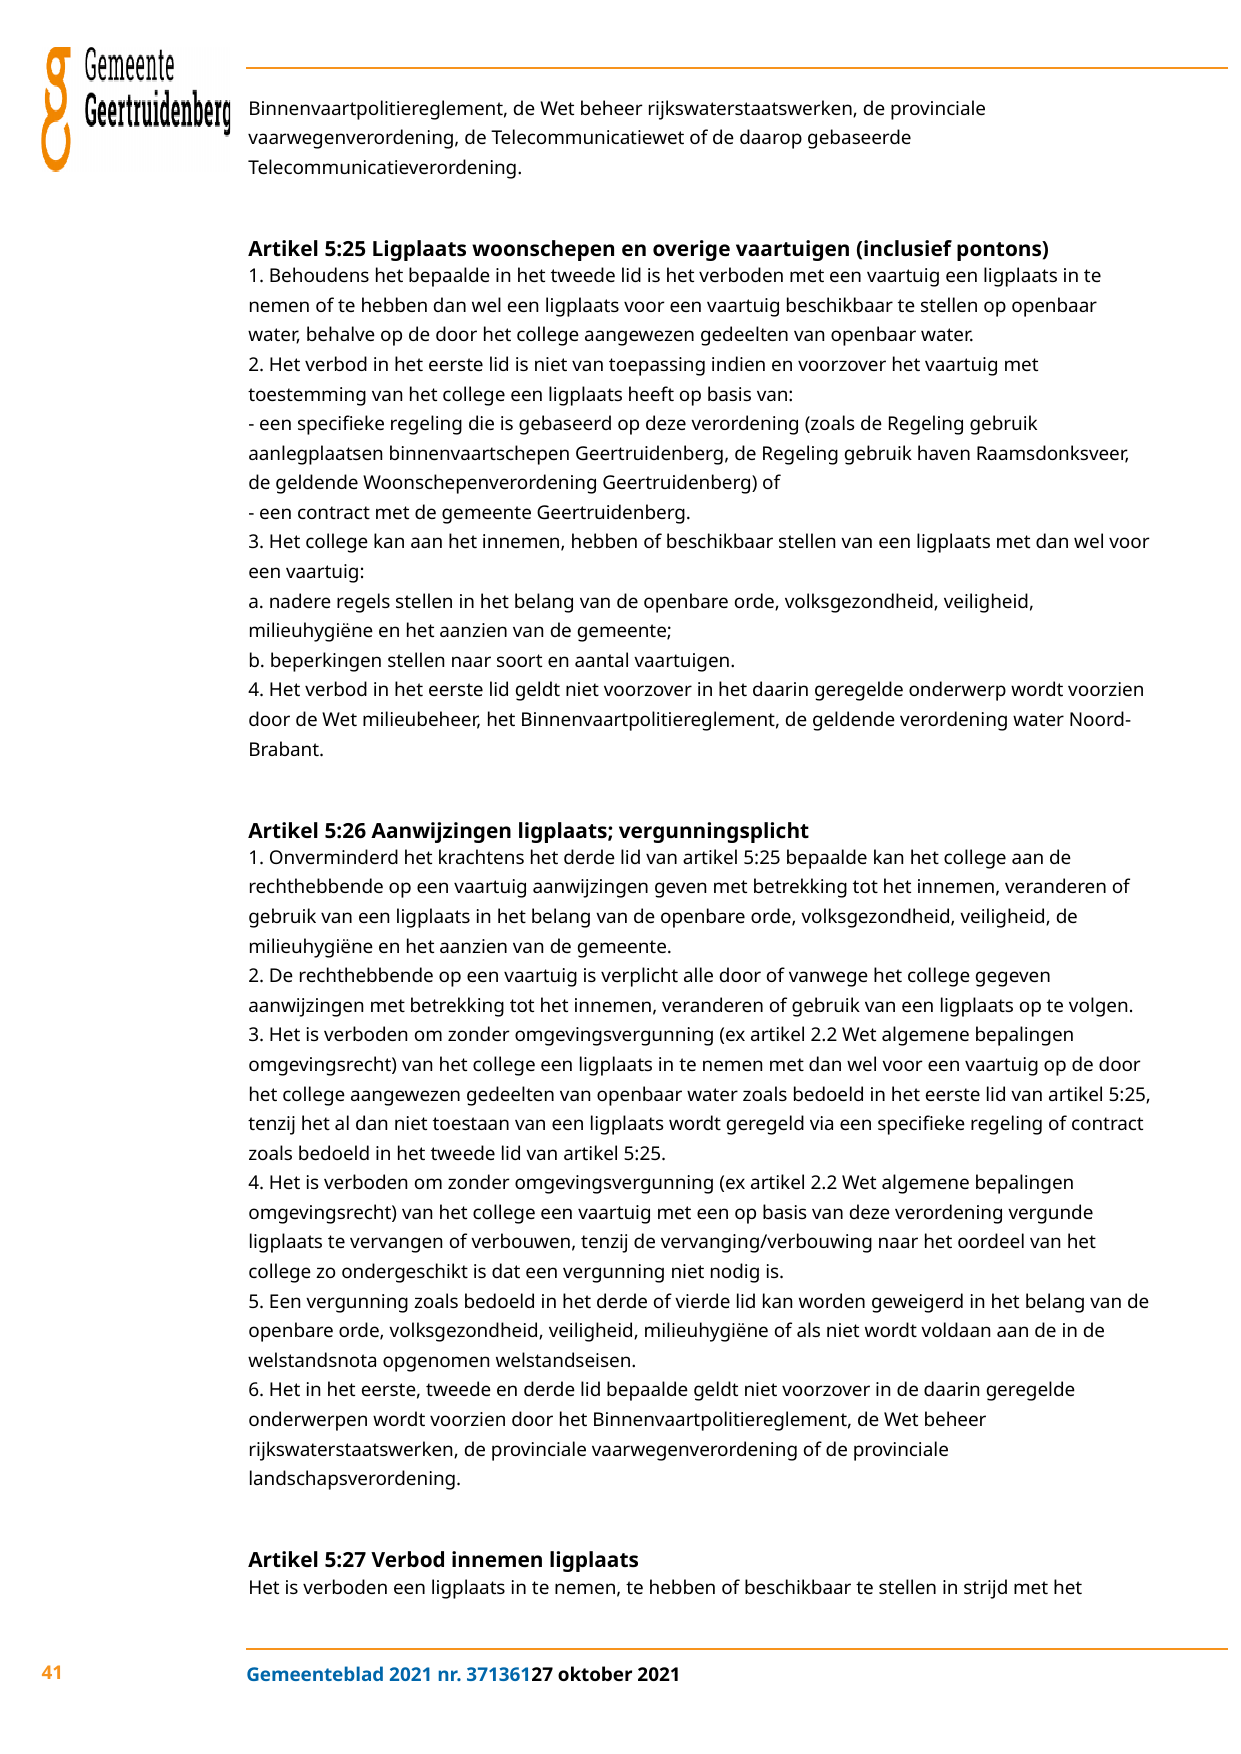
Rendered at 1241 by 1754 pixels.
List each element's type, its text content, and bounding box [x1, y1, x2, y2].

text 6. Het in het eerste, tweede en derde lid bepaalde geldt niet voorzover in de daarin geregelde onderwerpen wordt voorzien door het Binnenvaartpolitiereglement, de Wet beheer rijkswaterstaatswerken, de provinciale vaarwegenverordening of de provinciale landschapsverordening. [248, 1377, 1152, 1491]
text 4. Het verbod in het eerste lid geldt niet voorzover in het daarin geregelde onderwerp wordt voorzien door de Wet milieubeheer, het Binnenvaartpolitiereglement, de geldende verordening water Noord- Brabant. [248, 677, 1152, 761]
text Artikel 5:27 Verbod innemen ligplaats [248, 1545, 1152, 1574]
text a. nadere regels stellen in het belang van de openbare orde, volksgezondheid, veiligheid, milieuhygiëne en het aanzien van de gemeente; [248, 588, 1152, 643]
picture [41, 47, 231, 172]
text 1. Onverminderd het krachtens het derde lid van artikel 5:25 bepaalde kan het college aan de rechthebbende op een vaartuig aanwijzingen geven met betrekking tot het innemen, veranderen of gebruik van een ligplaats in het belang van de openbare orde, volksgezondheid, veiligheid, de milieuhygiëne en het aanzien van de gemeente. [248, 844, 1152, 959]
text 4. Het is verboden om zonder omgevingsvergunning (ex artikel 2.2 Wet algemene bepalingen omgevingsrecht) van het college een vaartuig met een op basis van deze verordening vergunde ligplaats te vervangen of verbouwen, tenzij de vervanging/verbouwing naar het oordeel van het college zo ondergeschikt is dat een vergunning niet nodig is. [248, 1169, 1152, 1284]
text Binnenvaartpolitiereglement, de Wet beheer rijkswaterstaatswerken, de provinciale vaarwegenverordening, de Telecommunicatiewet of de daarop gebaseerde Telecommunicatieverordening. [248, 95, 1152, 180]
text 5. Een vergunning zoals bedoeld in het derde of vierde lid kan worden geweigerd in het belang van de openbare orde, volksgezondheid, veiligheid, milieuhygiëne of als niet wordt voldaan aan de in de welstandsnota opgenomen welstandseisen. [248, 1288, 1152, 1373]
text 1. Behoudens het bepaalde in het tweede lid is het verboden met een vaartuig een ligplaats in te nemen of te hebben dan wel een ligplaats voor een vaartuig beschikbaar te stellen op openbaar water, behalve op de door het college aangewezen gedeelten van openbaar water. [248, 262, 1152, 347]
text Artikel 5:26 Aanwijzingen ligplaats; vergunningsplicht [248, 816, 1152, 844]
text 3. Het is verboden om zonder omgevingsvergunning (ex artikel 2.2 Wet algemene bepalingen omgevingsrecht) van het college een ligplaats in te nemen met dan wel voor een vaartuig op de door het college aangewezen gedeelten van openbaar water zoals bedoeld in het eerste lid van artikel 5:25, tenzij het al dan niet toestaan van een ligplaats wordt geregeld via een specifieke regeling of contract zoals bedoeld in het tweede lid van artikel 5:25. [248, 1022, 1152, 1166]
text b. beperkingen stellen naar soort en aantal vaartuigen. [248, 647, 1152, 673]
text Artikel 5:25 Ligplaats woonschepen en overige vaartuigen (inclusief pontons) [248, 234, 1152, 262]
text Het is verboden een ligplaats in te nemen, te hebben of beschikbaar te stellen in strijd met het [248, 1574, 1152, 1599]
text 3. Het college kan aan het innemen, hebben of beschikbaar stellen van een ligplaats met dan wel voor een vaartuig: [248, 529, 1152, 584]
text 2. Het verbod in het eerste lid is niet van toepassing indien en voorzover het vaartuig met toestemming van het college een ligplaats heeft op basis van: [248, 351, 1152, 406]
text 2. De rechthebbende op een vaartuig is verplicht alle door of vanwege het college gegeven aanwijzingen met betrekking tot het innemen, veranderen of gebruik van een ligplaats op te volgen. [248, 962, 1152, 1018]
text - een contract met de gemeente Geertruidenberg. [248, 499, 1152, 525]
text - een specifieke regeling die is gebaseerd op deze verordening (zoals de Regeling gebruik aanlegplaatsen binnenvaartschepen Geertruidenberg, de Regeling gebruik haven Raamsdonksveer, de geldende Woonschepenverordening Geertruidenberg) of [248, 410, 1152, 495]
